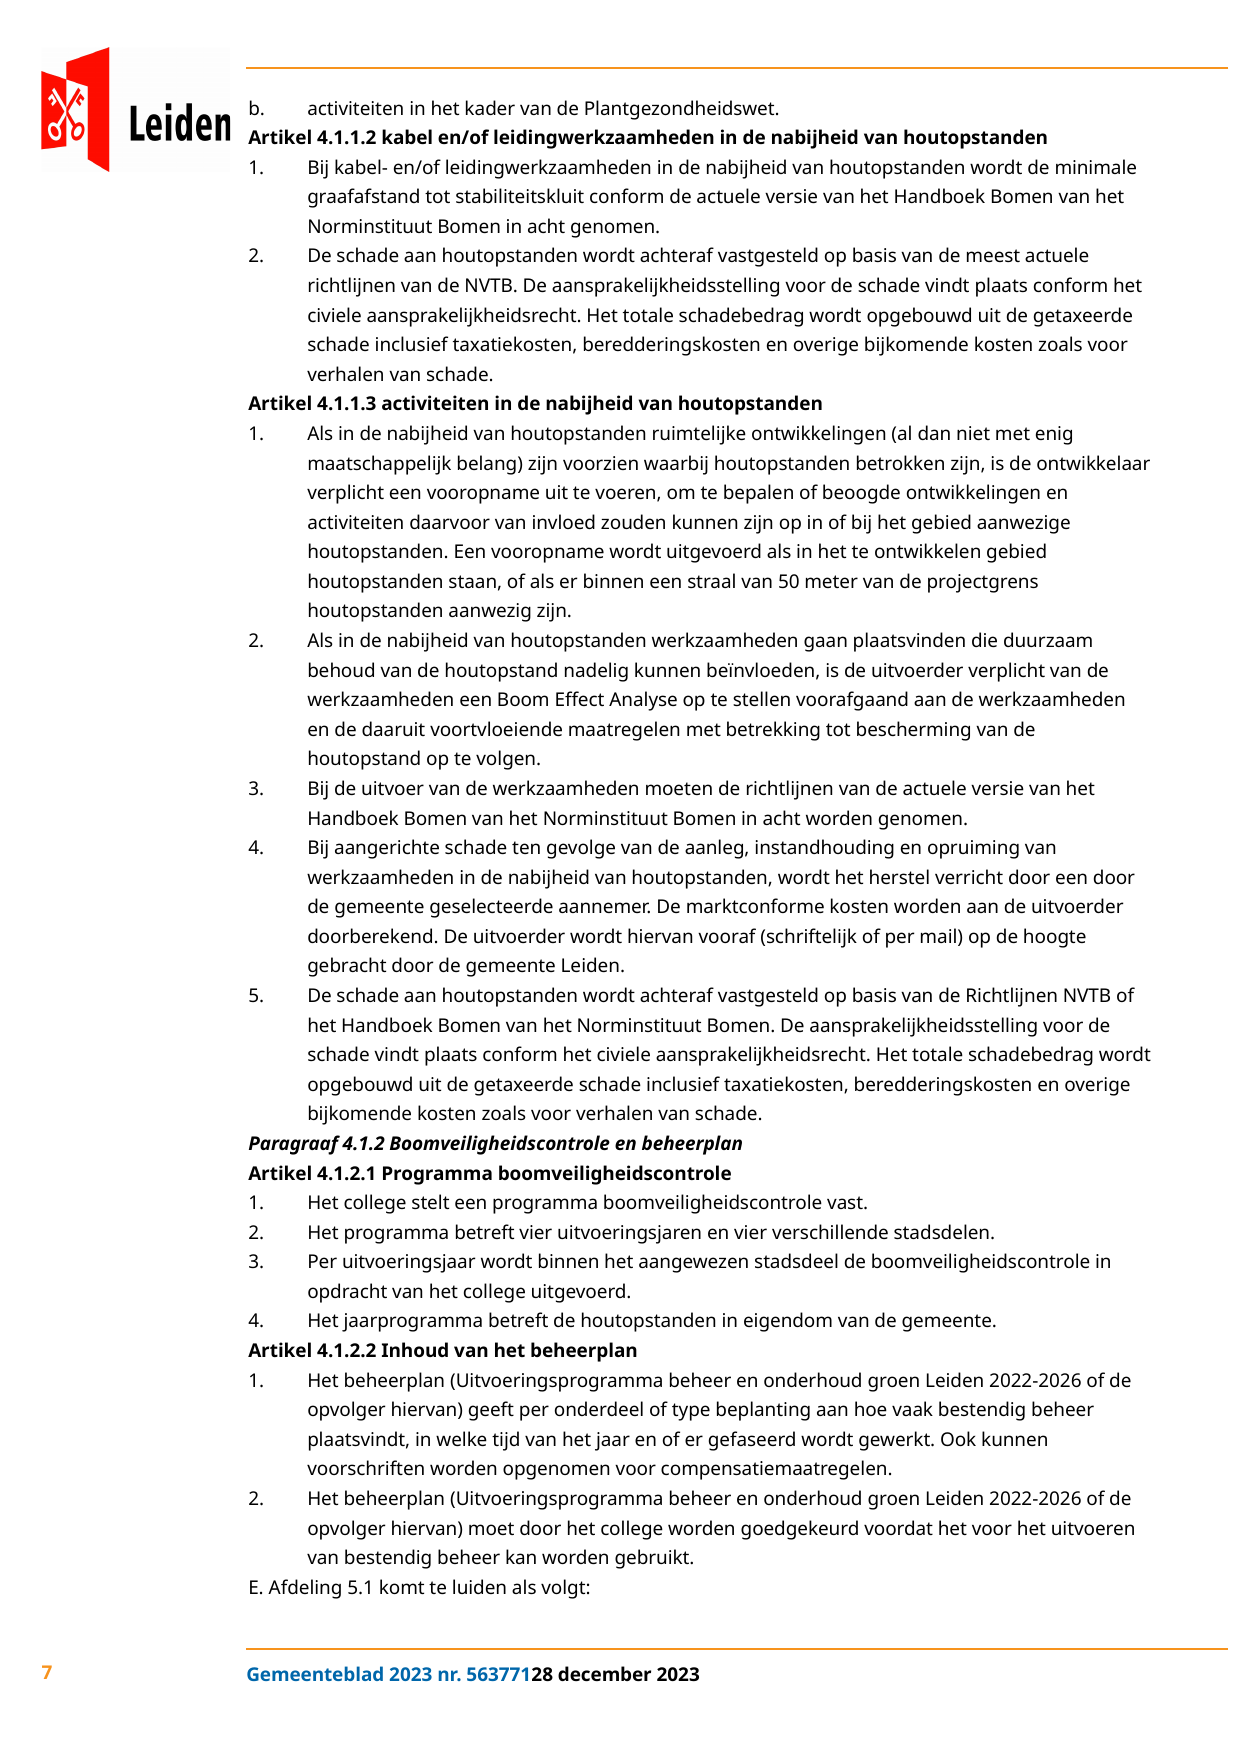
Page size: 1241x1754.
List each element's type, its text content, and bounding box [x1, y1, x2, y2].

list Als in de nabijheid van houtopstanden werkzaamheden gaan plaatsvinden die duurzaam behoud van de houtopstand nadelig kunnen beïnvloeden, is de uitvoerder verplicht van de werkzaamheden een Boom Effect Analyse op te stellen voorafgaand aan de werkzaamheden en de daaruit voortvloeiende maatregelen met betrekking tot bescherming van de houtopstand op te volgen. [248, 627, 1152, 771]
text Artikel 4.1.1.3 activiteiten in de nabijheid van houtopstanden [248, 391, 1152, 416]
list Per uitvoeringsjaar wordt binnen het aangewezen stadsdeel de boomveiligheidscontrole in opdracht van het college uitgevoerd. [248, 1248, 1152, 1304]
list activiteiten in het kader van de Plantgezondheidswet. [248, 95, 1152, 121]
list Bij kabel- en/of leidingwerkzaamheden in de nabijheid van houtopstanden wordt de minimale graafafstand tot stabiliteitskluit conform de actuele versie van het Handboek Bomen van het Norminstituut Bomen in acht genomen. [248, 154, 1152, 239]
text E. Afdeling 5.1 komt te luiden als volgt: [248, 1574, 1152, 1600]
list De schade aan houtopstanden wordt achteraf vastgesteld op basis van de Richtlijnen NVTB of het Handboek Bomen van het Norminstituut Bomen. De aansprakelijkheidsstelling voor de schade vindt plaats conform het civiele aansprakelijkheidsrecht. Het totale schadebedrag wordt opgebouwd uit de getaxeerde schade inclusief taxatiekosten, beredderingskosten en overige bijkomende kosten zoals voor verhalen van schade. [248, 982, 1152, 1126]
list Het college stelt een programma boomveiligheidscontrole vast. [248, 1189, 1152, 1215]
list Als in de nabijheid van houtopstanden ruimtelijke ontwikkelingen (al dan niet met enig maatschappelijk belang) zijn voorzien waarbij houtopstanden betrokken zijn, is de ontwikkelaar verplicht een vooropname uit te voeren, om te bepalen of beoogde ontwikkelingen en activiteiten daarvoor van invloed zouden kunnen zijn op in of bij het gebied aanwezige houtopstanden. Een vooropname wordt uitgevoerd als in het te ontwikkelen gebied houtopstanden staan, of als er binnen een straal van 50 meter van de projectgrens houtopstanden aanwezig zijn. [248, 420, 1152, 623]
list Bij de uitvoer van de werkzaamheden moeten de richtlijnen van de actuele versie van het Handboek Bomen van het Norminstituut Bomen in acht worden genomen. [248, 775, 1152, 831]
text Paragraaf 4.1.2 Boomveiligheidscontrole en beheerplan [248, 1130, 1152, 1156]
list Het beheerplan (Uitvoeringsprogramma beheer en onderhoud groen Leiden 2022-2026 of de opvolger hiervan) moet door het college worden goedgekeurd voordat het voor het uitvoeren van bestendig beheer kan worden gebruikt. [248, 1485, 1152, 1570]
list Bij aangerichte schade ten gevolge van de aanleg, instandhouding en opruiming van werkzaamheden in de nabijheid van houtopstanden, wordt het herstel verricht door een door de gemeente geselecteerde aannemer. De marktconforme kosten worden aan de uitvoerder doorberekend. De uitvoerder wordt hiervan vooraf (schriftelijk of per mail) op de hoogte gebracht door de gemeente Leiden. [248, 834, 1152, 978]
list Het programma betreft vier uitvoeringsjaren en vier verschillende stadsdelen. [248, 1219, 1152, 1245]
text Artikel 4.1.2.1 Programma boomveiligheidscontrole [248, 1160, 1152, 1186]
picture [41, 47, 231, 172]
list Het beheerplan (Uitvoeringsprogramma beheer en onderhoud groen Leiden 2022-2026 of de opvolger hiervan) geeft per onderdeel of type beplanting aan hoe vaak bestendig beheer plaatsvindt, in welke tijd van het jaar en of er gefaseerd wordt gewerkt. Ook kunnen voorschriften worden opgenomen voor compensatiemaatregelen. [248, 1367, 1152, 1481]
text Artikel 4.1.2.2 Inhoud van het beheerplan [248, 1337, 1152, 1363]
list Het jaarprogramma betreft de houtopstanden in eigendom van de gemeente. [248, 1308, 1152, 1333]
text Artikel 4.1.1.2 kabel en/of leidingwerkzaamheden in de nabijheid van houtopstanden [248, 124, 1152, 150]
list De schade aan houtopstanden wordt achteraf vastgesteld op basis van de meest actuele richtlijnen van de NVTB. De aansprakelijkheidsstelling voor de schade vindt plaats conform het civiele aansprakelijkheidsrecht. Het totale schadebedrag wordt opgebouwd uit de getaxeerde schade inclusief taxatiekosten, beredderingskosten en overige bijkomende kosten zoals voor verhalen van schade. [248, 243, 1152, 387]
